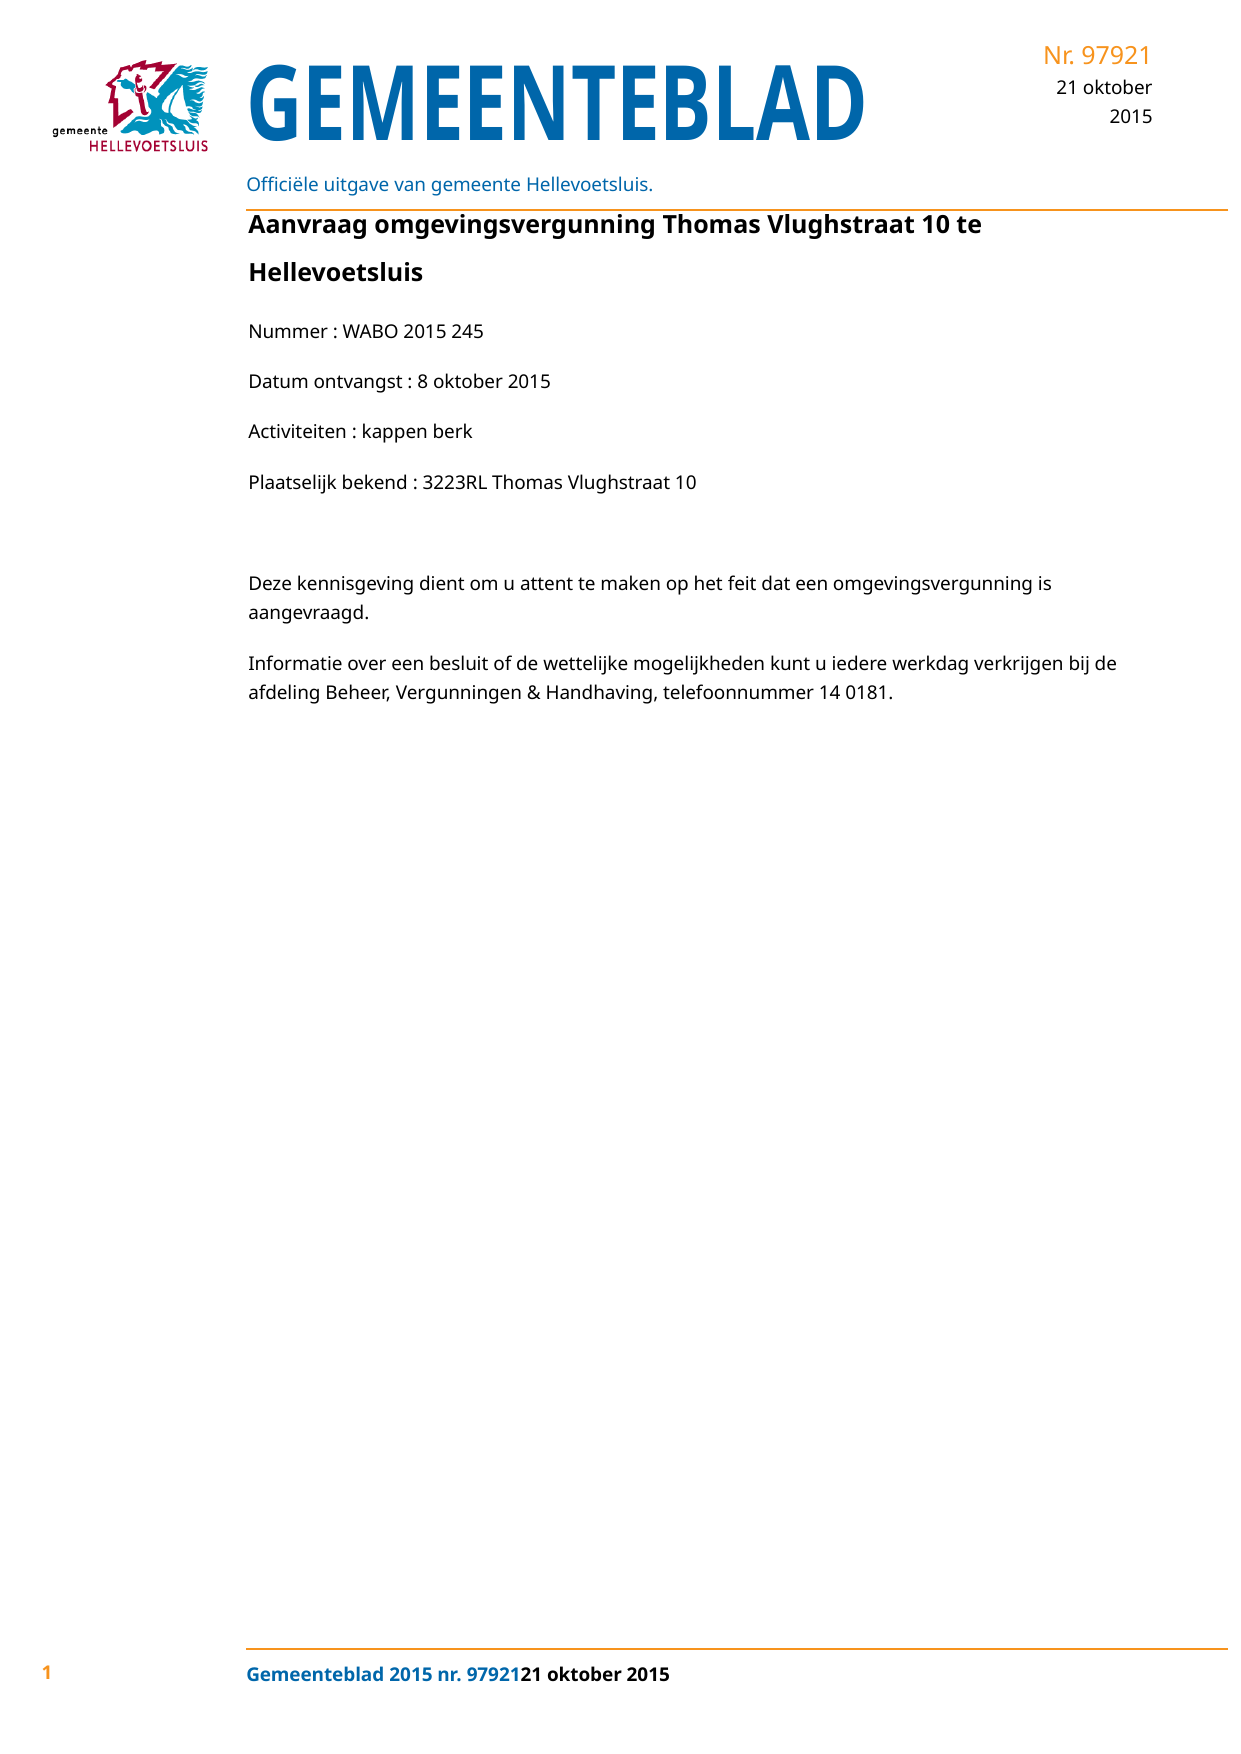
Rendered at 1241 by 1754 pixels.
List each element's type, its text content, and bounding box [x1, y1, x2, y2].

picture [41, 47, 231, 172]
text Informatie over een besluit of de wettelijke mogelijkheden kunt u iedere werkdag verkrijgen bij de afdeling Beheer, Vergunningen & Handhaving, telefoonnummer 14 0181. [248, 650, 1152, 705]
text Deze kennisgeving dient om u attent te maken op het feit dat een omgevingsvergunning is aangevraagd. [248, 570, 1152, 625]
text Datum ontvangst : 8 oktober 2015 [248, 368, 1152, 394]
text Plaatselijk bekend : 3223RL Thomas Vlughstraat 10 [248, 469, 1152, 495]
text Activiteiten : kappen berk [248, 419, 1152, 444]
text Aanvraag omgevingsvergunning Thomas Vlughstraat 10 te Hellevoetsluis [248, 211, 1152, 288]
text Nummer : WABO 2015 245 [248, 318, 1152, 344]
